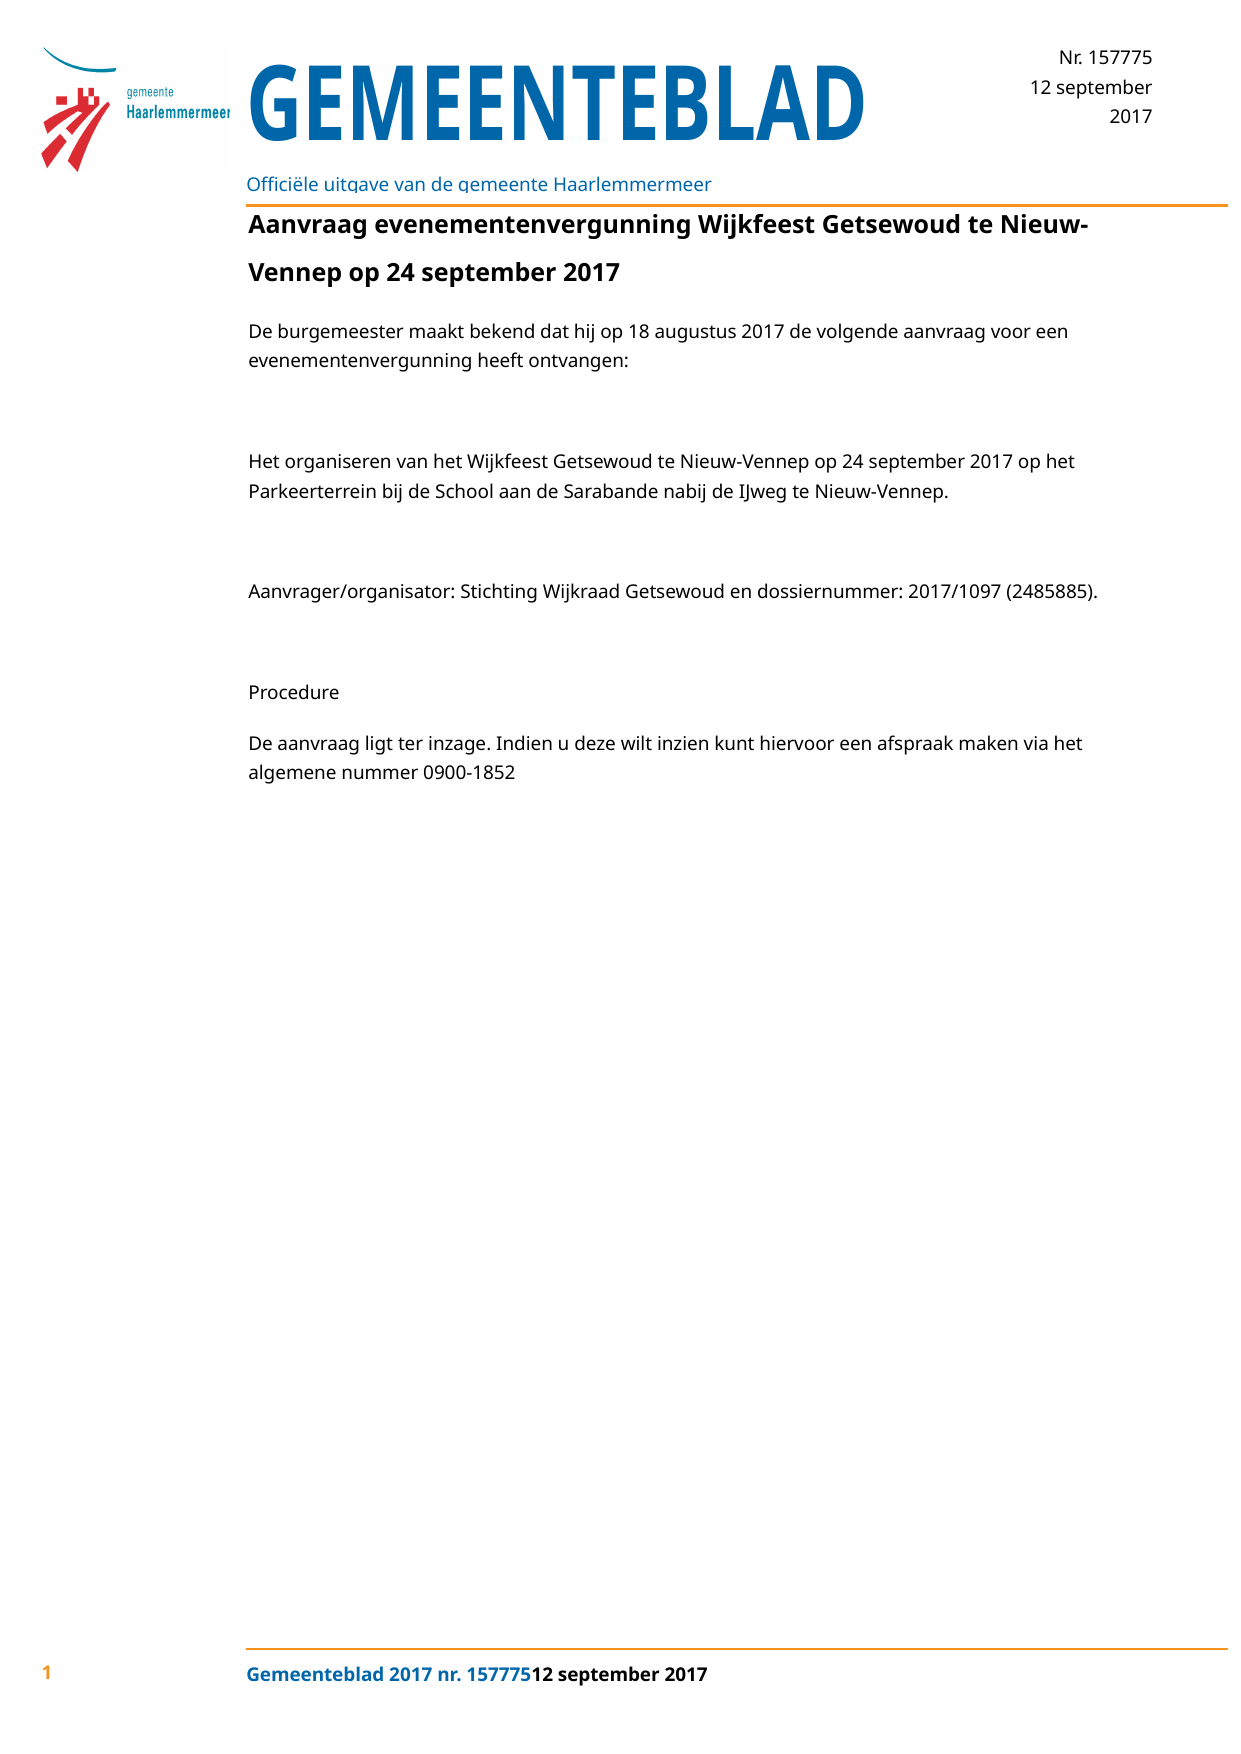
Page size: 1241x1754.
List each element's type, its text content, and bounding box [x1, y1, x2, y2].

text De burgemeester maakt bekend dat hij op 18 augustus 2017 de volgende aanvraag voor een evenementenvergunning heeft ontvangen: [248, 318, 1152, 373]
text Procedure [248, 679, 1152, 705]
picture [41, 47, 231, 172]
text De aanvraag ligt ter inzage. Indien u deze wilt inzien kunt hiervoor een afspraak maken via het algemene nummer 0900-1852 [248, 730, 1152, 785]
text Aanvrager/organisator: Stichting Wijkraad Getsewoud en dossiernummer: 2017/1097 (2485885). [248, 579, 1152, 604]
text Aanvraag evenementenvergunning Wijkfeest Getsewoud te Nieuw-Vennep op 24 september 2017 [248, 207, 1152, 288]
text Het organiseren van het Wijkfeest Getsewoud te Nieuw-Vennep op 24 september 2017 op het Parkeerterrein bij de School aan de Sarabande nabij de IJweg te Nieuw-Vennep. [248, 448, 1152, 504]
